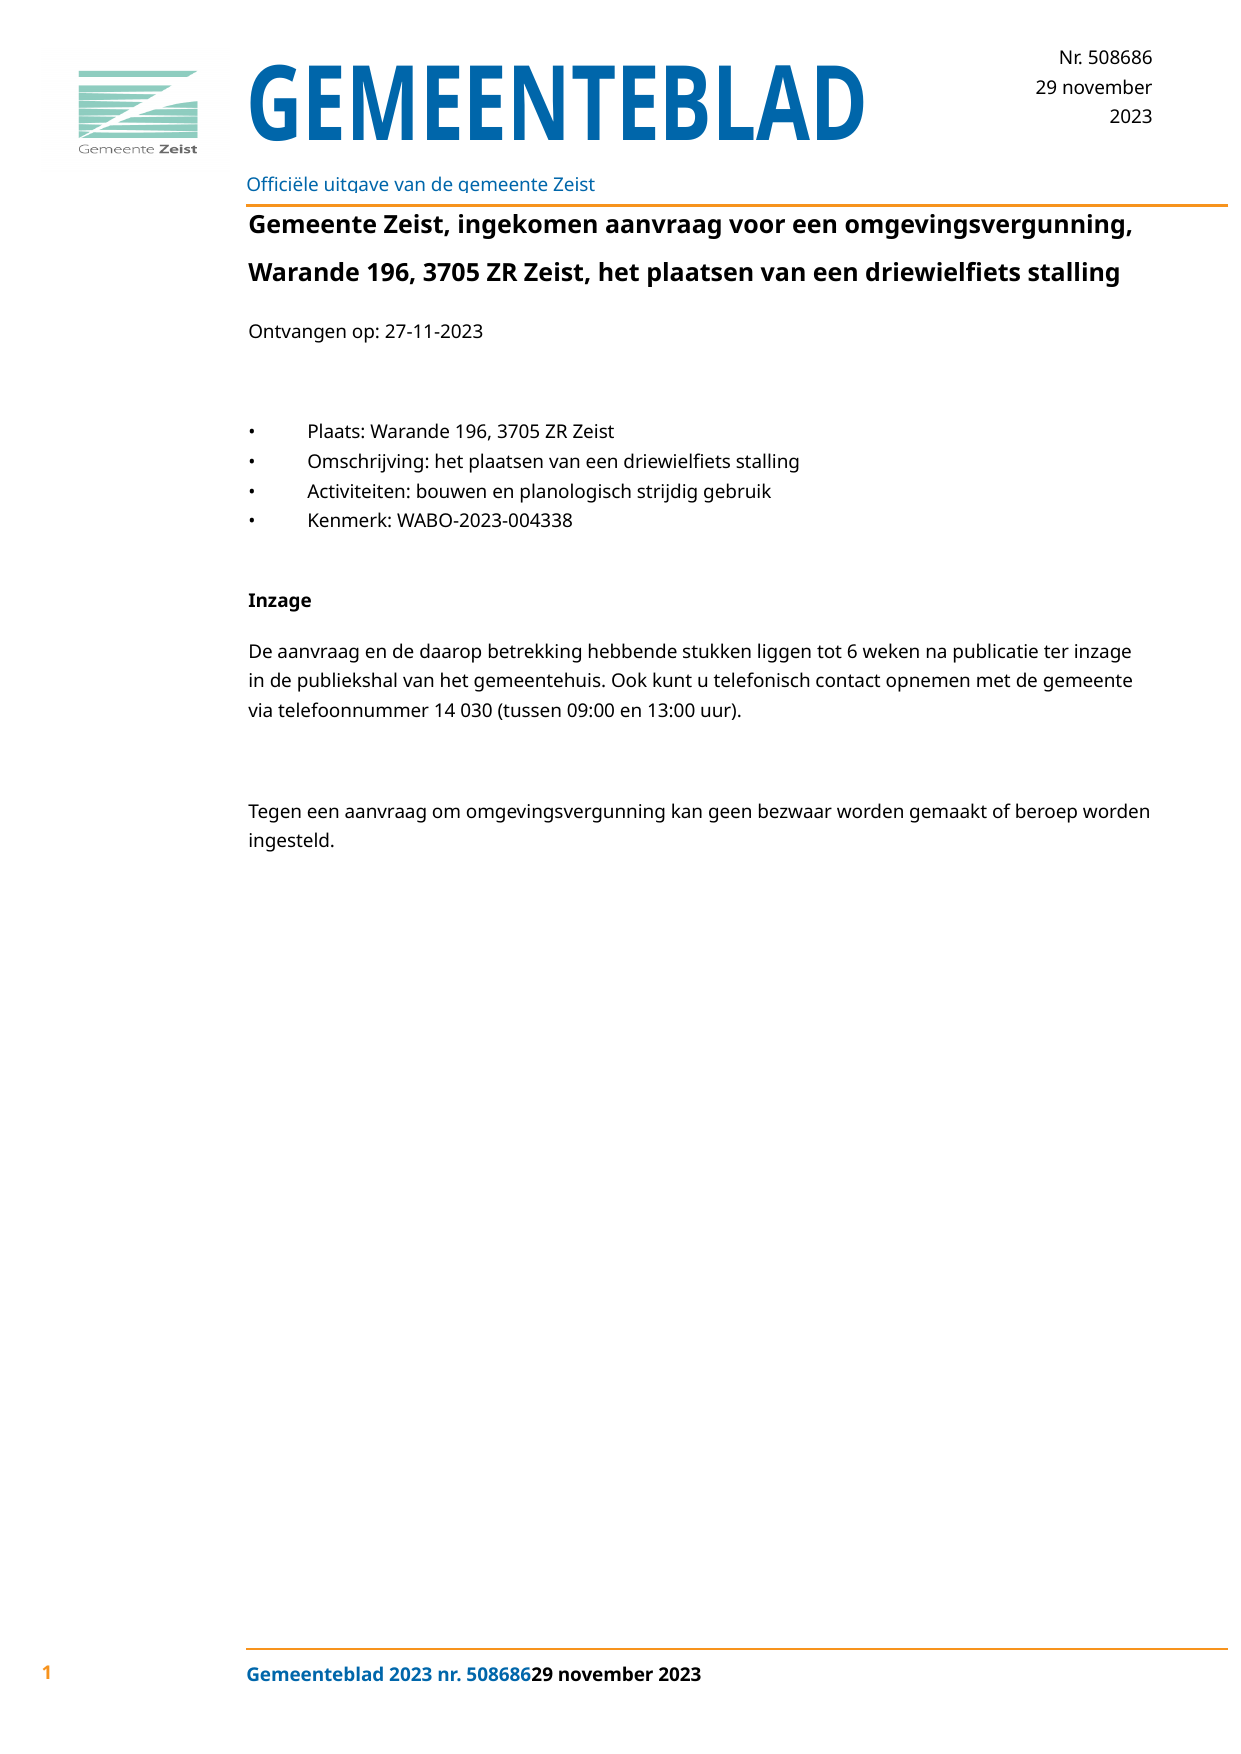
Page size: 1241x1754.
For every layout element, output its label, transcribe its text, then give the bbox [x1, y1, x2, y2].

list Kenmerk: WABO-2023-004338 [248, 507, 1152, 533]
text Ontvangen op: 27-11-2023 [248, 318, 1152, 344]
text De aanvraag en de daarop betrekking hebbende stukken liggen tot 6 weken na publicatie ter inzage in de publiekshal van het gemeentehuis. Ook kunt u telefonisch contact opnemen met de gemeente via telefoonnummer 14 030 (tussen 09:00 en 13:00 uur). [248, 638, 1152, 723]
picture [41, 47, 231, 172]
text Gemeente Zeist, ingekomen aanvraag voor een omgevingsvergunning, Warande 196, 3705 ZR Zeist, het plaatsen van een driewielfiets stalling [248, 207, 1152, 288]
text Inzage [248, 587, 1152, 613]
text Tegen een aanvraag om omgevingsvergunning kan geen bezwaar worden gemaakt of beroep worden ingesteld. [248, 798, 1152, 853]
list Activiteiten: bouwen en planologisch strijdig gebruik [248, 478, 1152, 504]
list Omschrijving: het plaatsen van een driewielfiets stalling [248, 448, 1152, 474]
list Plaats: Warande 196, 3705 ZR Zeist [248, 419, 1152, 444]
